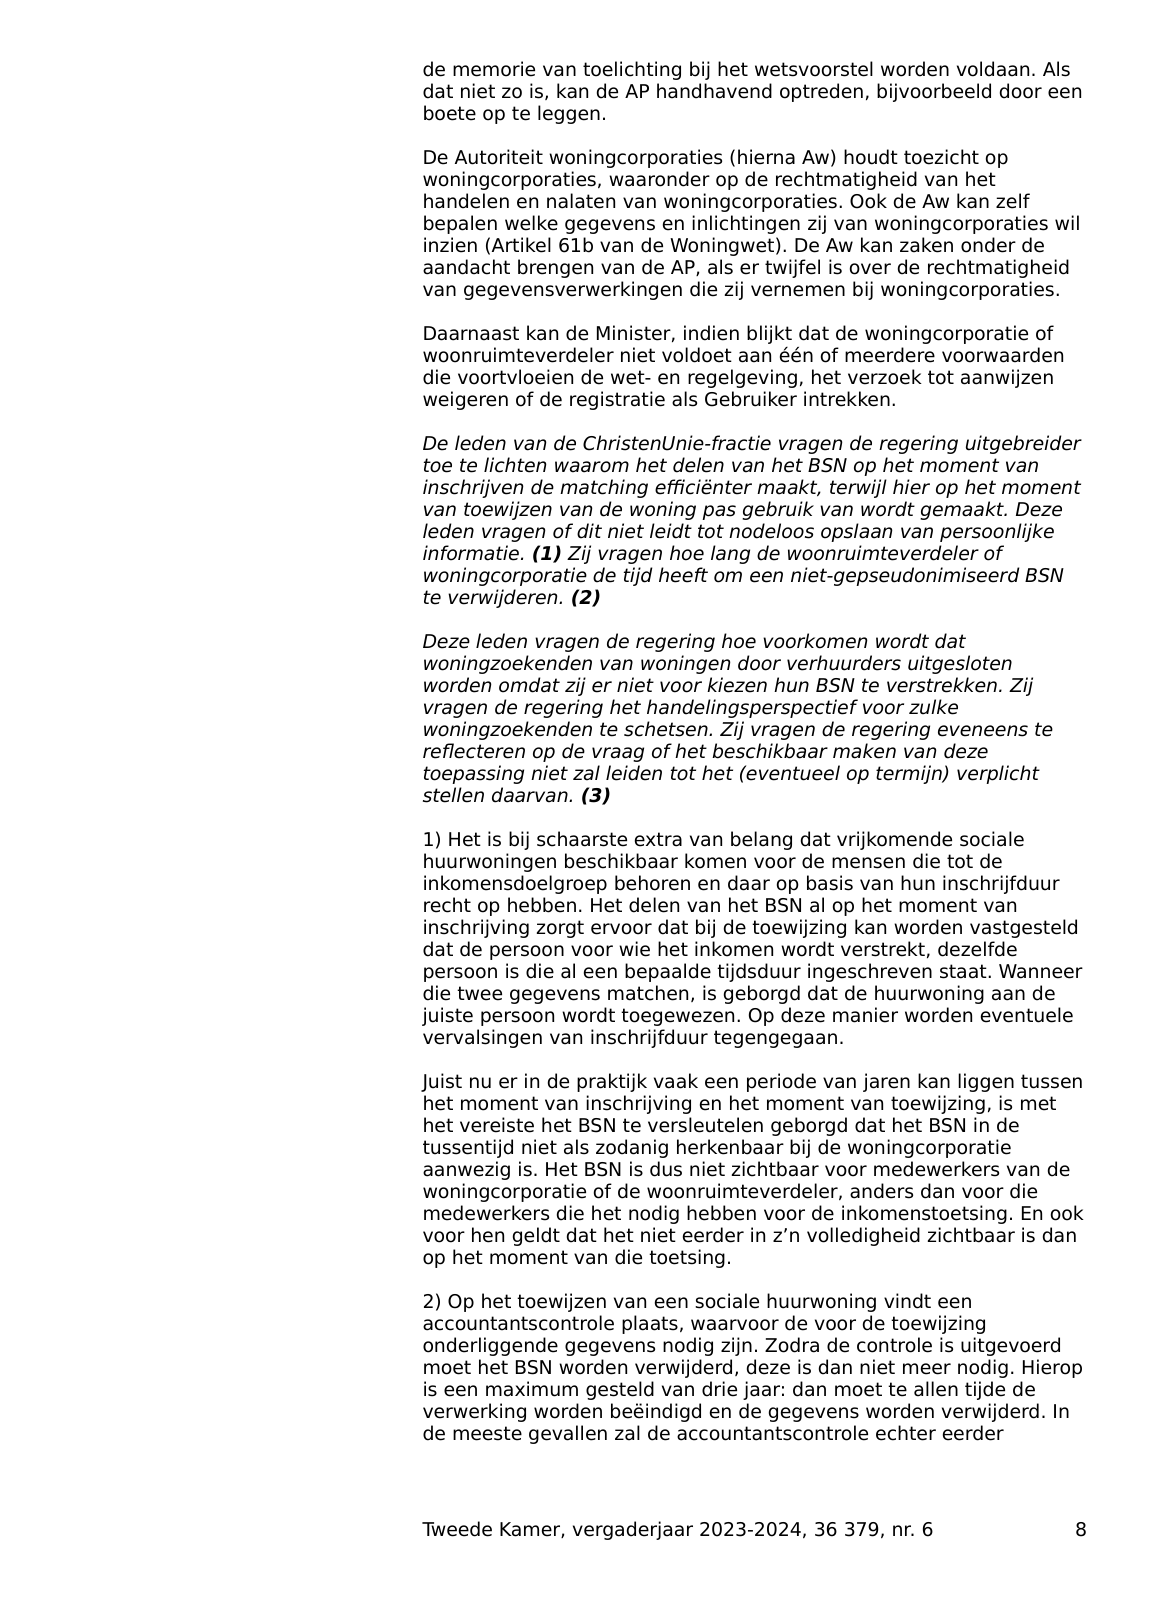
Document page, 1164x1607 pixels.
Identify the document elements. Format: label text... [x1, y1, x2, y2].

text Juist nu er in de praktijk vaak een periode van jaren kan liggen tussen het moment van inschrijving en het moment van toewijzing, is met het vereiste het BSN te versleutelen geborgd dat het BSN in de tussentijd niet als zodanig herkenbaar bij de woningcorporatie aanwezig is. Het BSN is dus niet zichtbaar voor medewerkers van de woningcorporatie of de woonruimteverdeler, anders dan voor die medewerkers die het nodig hebben voor de inkomenstoetsing. En ook voor hen geldt dat het niet eerder in z’n volledigheid zichtbaar is dan op het moment van die toetsing. [422, 1071, 1087, 1269]
text De Autoriteit woningcorporaties (hierna Aw) houdt toezicht op woningcorporaties, waaronder op de rechtmatigheid van het handelen en nalaten van woningcorporaties. Ook de Aw kan zelf bepalen welke gegevens en inlichtingen zij van woningcorporaties wil inzien (Artikel 61b van de Woningwet). De Aw kan zaken onder de aandacht brengen van de AP, als er twijfel is over de rechtmatigheid van gegevensverwerkingen die zij vernemen bij woningcorporaties. [422, 147, 1087, 301]
text 1) Het is bij schaarste extra van belang dat vrijkomende sociale huurwoningen beschikbaar komen voor de mensen die tot de inkomensdoelgroep behoren en daar op basis van hun inschrijfduur recht op hebben. Het delen van het BSN al op het moment van inschrijving zorgt ervoor dat bij de toewijzing kan worden vastgesteld dat de persoon voor wie het inkomen wordt verstrekt, dezelfde persoon is die al een bepaalde tijdsduur ingeschreven staat. Wanneer die twee gegevens matchen, is geborgd dat de huurwoning aan de juiste persoon wordt toegewezen. Op deze manier worden eventuele vervalsingen van inschrijfduur tegengegaan. [422, 829, 1087, 1049]
text De leden van de ChristenUnie-fractie vragen de regering uitgebreider toe te lichten waarom het delen van het BSN op het moment van inschrijven de matching efficiënter maakt, terwijl hier op het moment van toewijzen van de woning pas gebruik van wordt gemaakt. Deze leden vragen of dit niet leidt tot nodeloos opslaan van persoonlijke informatie. (1) Zij vragen hoe lang de woonruimteverdeler of woningcorporatie de tijd heeft om een niet-gepseudonimiseerd BSN te verwijderen. (2) [422, 433, 1087, 609]
text de memorie van toelichting bij het wetsvoorstel worden voldaan. Als dat niet zo is, kan de AP handhavend optreden, bijvoorbeeld door een boete op te leggen. [422, 59, 1087, 125]
text Deze leden vragen de regering hoe voorkomen wordt dat woningzoekenden van woningen door verhuurders uitgesloten worden omdat zij er niet voor kiezen hun BSN te verstrekken. Zij vragen de regering het handelingsperspectief voor zulke woningzoekenden te schetsen. Zij vragen de regering eveneens te reflecteren op de vraag of het beschikbaar maken van deze toepassing niet zal leiden tot het (eventueel op termijn) verplicht stellen daarvan. (3) [422, 631, 1087, 807]
text Daarnaast kan de Minister, indien blijkt dat de woningcorporatie of woonruimteverdeler niet voldoet aan één of meerdere voorwaarden die voortvloeien de wet- en regelgeving, het verzoek tot aanwijzen weigeren of de registratie als Gebruiker intrekken. [422, 323, 1087, 411]
text 2) Op het toewijzen van een sociale huurwoning vindt een accountantscontrole plaats, waarvoor de voor de toewijzing onderliggende gegevens nodig zijn. Zodra de controle is uitgevoerd moet het BSN worden verwijderd, deze is dan niet meer nodig. Hierop is een maximum gesteld van drie jaar: dan moet te allen tijde de verwerking worden beëindigd en de gegevens worden verwijderd. In de meeste gevallen zal de accountantscontrole echter eerder [422, 1291, 1087, 1445]
